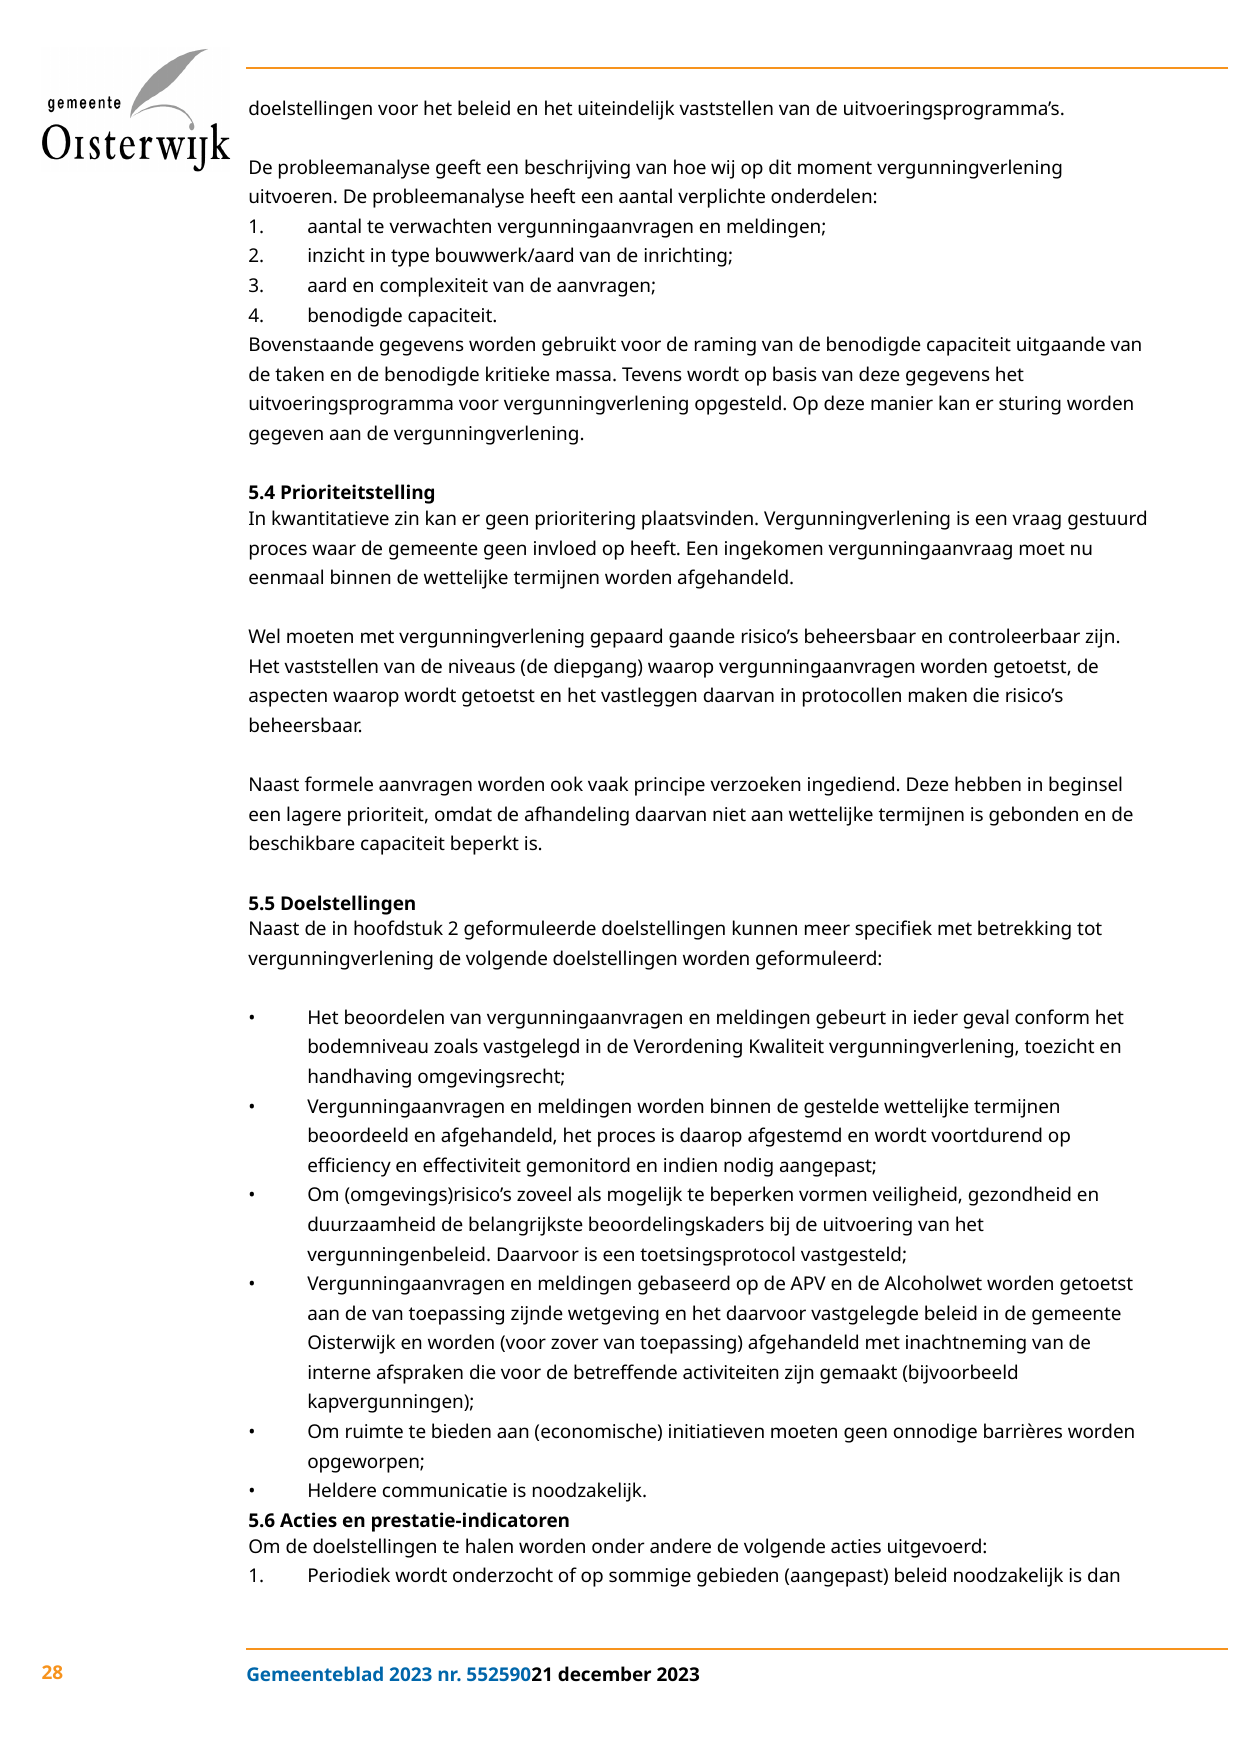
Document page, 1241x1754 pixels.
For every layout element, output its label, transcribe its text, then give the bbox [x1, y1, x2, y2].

text doelstellingen voor het beleid en het uiteindelijk vaststellen van de uitvoeringsprogramma’s. [248, 95, 1152, 121]
list Vergunningaanvragen en meldingen gebaseerd op de APV en de Alcoholwet worden getoetst aan de van toepassing zijnde wetgeving en het daarvoor vastgelegde beleid in de gemeente Oisterwijk en worden (voor zover van toepassing) afgehandeld met inachtneming van de interne afspraken die voor de betreffende activiteiten zijn gemaakt (bijvoorbeeld kapvergunningen); [248, 1270, 1152, 1414]
text Om de doelstellingen te halen worden onder andere de volgende acties uitgevoerd: [248, 1533, 1152, 1558]
list Het beoordelen van vergunningaanvragen en meldingen gebeurt in ieder geval conform het bodemniveau zoals vastgelegd in de Verordening Kwaliteit vergunningverlening, toezicht en handhaving omgevingsrecht; [248, 1004, 1152, 1089]
list Om (omgevings)risico’s zoveel als mogelijk te beperken vormen veiligheid, gezondheid en duurzaamheid de belangrijkste beoordelingskaders bij de uitvoering van het vergunningenbeleid. Daarvoor is een toetsingsprotocol vastgesteld; [248, 1182, 1152, 1267]
list aantal te verwachten vergunningaanvragen en meldingen; [248, 213, 1152, 239]
list Om ruimte te bieden aan (economische) initiatieven moeten geen onnodige barrières worden opgeworpen; [248, 1418, 1152, 1474]
list Heldere communicatie is noodzakelijk. [248, 1477, 1152, 1503]
text De probleemanalyse geeft een beschrijving van hoe wij op dit moment vergunningverlening uitvoeren. De probleemanalyse heeft een aantal verplichte onderdelen: [248, 154, 1152, 209]
list Vergunningaanvragen en meldingen worden binnen de gestelde wettelijke termijnen beoordeeld en afgehandeld, het proces is daarop afgestemd en wordt voortdurend op efficiency en effectiviteit gemonitord en indien nodig aangepast; [248, 1093, 1152, 1178]
text Bovenstaande gegevens worden gebruikt voor de raming van de benodigde capaciteit uitgaande van de taken en de benodigde kritieke massa. Tevens wordt op basis van deze gegevens het uitvoeringsprogramma voor vergunningverlening opgesteld. Op deze manier kan er sturing worden gegeven aan de vergunningverlening. [248, 331, 1152, 446]
text Wel moeten met vergunningverlening gepaard gaande risico’s beheersbaar en controleerbaar zijn. Het vaststellen van de niveaus (de diepgang) waarop vergunningaanvragen worden getoetst, de aspecten waarop wordt getoetst en het vastleggen daarvan in protocollen maken die risico’s beheersbaar. [248, 623, 1152, 738]
picture [41, 47, 231, 172]
text Naast formele aanvragen worden ook vaak principe verzoeken ingediend. Deze hebben in beginsel een lagere prioriteit, omdat de afhandeling daarvan niet aan wettelijke termijnen is gebonden en de beschikbare capaciteit beperkt is. [248, 771, 1152, 856]
text In kwantitatieve zin kan er geen prioritering plaatsvinden. Vergunningverlening is een vraag gestuurd proces waar de gemeente geen invloed op heeft. Een ingekomen vergunningaanvraag moet nu eenmaal binnen de wettelijke termijnen worden afgehandeld. [248, 505, 1152, 590]
text 5.6 Acties en prestatie-indicatoren [248, 1507, 1152, 1533]
text 5.5 Doelstellingen [248, 890, 1152, 915]
list Periodiek wordt onderzocht of op sommige gebieden (aangepast) beleid noodzakelijk is dan [248, 1562, 1152, 1588]
list aard en complexiteit van de aanvragen; [248, 272, 1152, 298]
list inzicht in type bouwwerk/aard van de inrichting; [248, 243, 1152, 268]
text Naast de in hoofdstuk 2 geformuleerde doelstellingen kunnen meer specifiek met betrekking tot vergunningverlening de volgende doelstellingen worden geformuleerd: [248, 915, 1152, 971]
list benodigde capaciteit. [248, 302, 1152, 328]
text 5.4 Prioriteitstelling [248, 479, 1152, 505]
